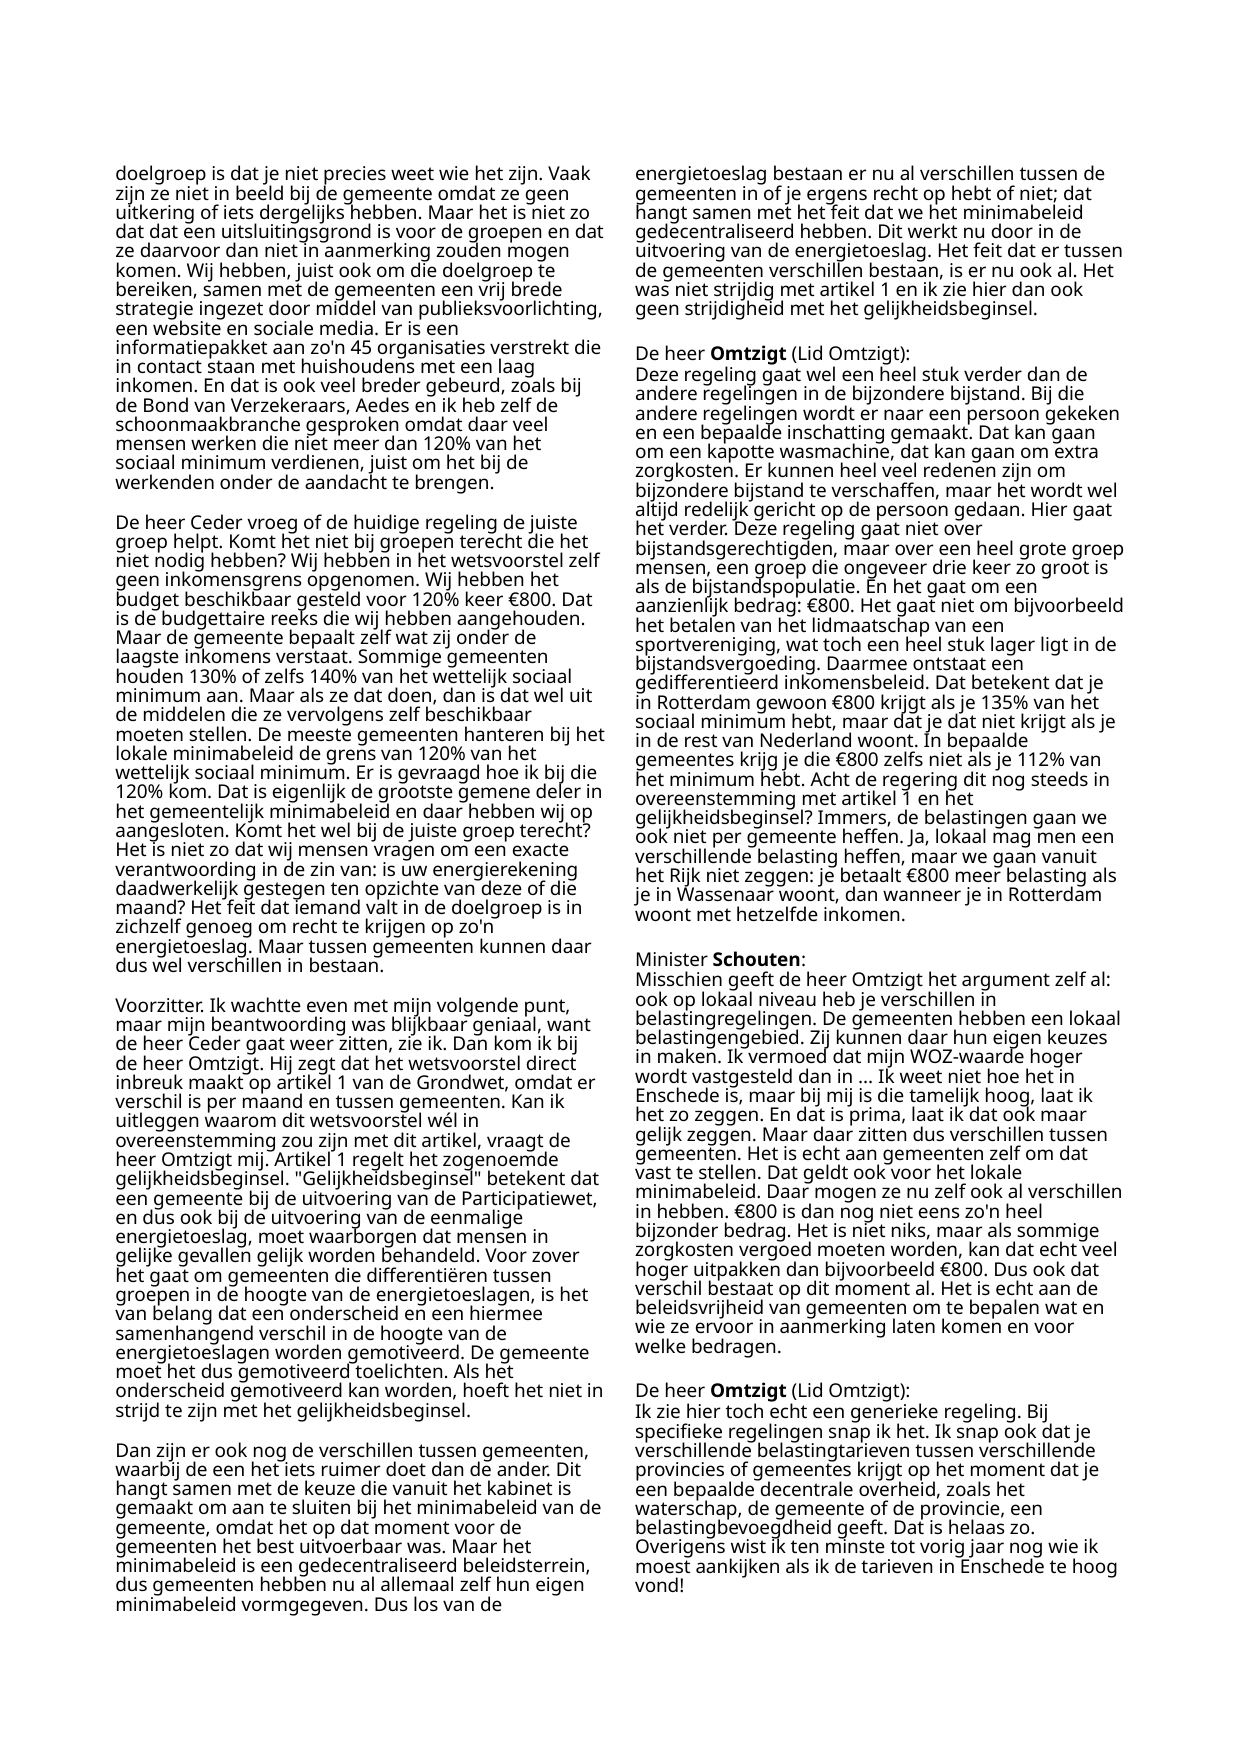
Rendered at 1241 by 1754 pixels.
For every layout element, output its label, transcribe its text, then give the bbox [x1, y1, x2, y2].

text Misschien geeft de heer Omtzigt het argument zelf al: ook op lokaal niveau heb je verschillen in belastingregelingen. De gemeenten hebben een lokaal belastingengebied. Zij kunnen daar hun eigen keuzes in maken. Ik vermoed dat mijn WOZ-waarde hoger wordt vastgesteld dan in ... Ik weet niet hoe het in Enschede is, maar bij mij is die tamelijk hoog, laat ik het zo zeggen. En dat is prima, laat ik dat ook maar gelijk zeggen. Maar daar zitten dus verschillen tussen gemeenten. Het is echt aan gemeenten zelf om dat vast te stellen. Dat geldt ook voor het lokale minimabeleid. Daar mogen ze nu zelf ook al verschillen in hebben. €800 is dan nog niet eens zo'n heel bijzonder bedrag. Het is niet niks, maar als sommige zorgkosten vergoed moeten worden, kan dat echt veel hoger uitpakken dan bijvoorbeeld €800. Dus ook dat verschil bestaat op dit moment al. Het is echt aan de beleidsvrijheid van gemeenten om te bepalen wat en wie ze ervoor in aanmerking laten komen en voor welke bedragen. [635, 971, 1125, 1357]
text De heer Ceder vroeg of de huidige regeling de juiste groep helpt. Komt het niet bij groepen terecht die het niet nodig hebben? Wij hebben in het wetsvoorstel zelf geen inkomensgrens opgenomen. Wij hebben het budget beschikbaar gesteld voor 120% keer €800. Dat is de budgettaire reeks die wij hebben aangehouden. Maar de gemeente bepaalt zelf wat zij onder de laagste inkomens verstaat. Sommige gemeenten houden 130% of zelfs 140% van het wettelijk sociaal minimum aan. Maar als ze dat doen, dan is dat wel uit de middelen die ze vervolgens zelf beschikbaar moeten stellen. De meeste gemeenten hanteren bij het lokale minimabeleid de grens van 120% van het wettelijk sociaal minimum. Er is gevraagd hoe ik bij die 120% kom. Dat is eigenlijk de grootste gemene deler in het gemeentelijk minimabeleid en daar hebben wij op aangesloten. Komt het wel bij de juiste groep terecht? Het is niet zo dat wij mensen vragen om een exacte verantwoording in de zin van: is uw energierekening daadwerkelijk gestegen ten opzichte van deze of die maand? Het feit dat iemand valt in de doelgroep is in zichzelf genoeg om recht te krijgen op zo'n energietoeslag. Maar tussen gemeenten kunnen daar dus wel verschillen in bestaan. [115, 514, 605, 976]
text De heer Omtzigt (Lid Omtzigt): [635, 1378, 1125, 1403]
text energietoeslag bestaan er nu al verschillen tussen de gemeenten in of je ergens recht op hebt of niet; dat hangt samen met het feit dat we het minimabeleid gedecentraliseerd hebben. Dit werkt nu door in de uitvoering van de energietoeslag. Het feit dat er tussen de gemeenten verschillen bestaan, is er nu ook al. Het was niet strijdig met artikel 1 en ik zie hier dan ook geen strijdigheid met het gelijkheidsbeginsel. [635, 165, 1125, 319]
text Voorzitter. Ik wachtte even met mijn volgende punt, maar mijn beantwoording was blijkbaar geniaal, want de heer Ceder gaat weer zitten, zie ik. Dan kom ik bij de heer Omtzigt. Hij zegt dat het wetsvoorstel direct inbreuk maakt op artikel 1 van de Grondwet, omdat er verschil is per maand en tussen gemeenten. Kan ik uitleggen waarom dit wetsvoorstel wél in overeenstemming zou zijn met dit artikel, vraagt de heer Omtzigt mij. Artikel 1 regelt het zogenoemde gelijkheidsbeginsel. "Gelijkheidsbeginsel" betekent dat een gemeente bij de uitvoering van de Participatiewet, en dus ook bij de uitvoering van de eenmalige energietoeslag, moet waarborgen dat mensen in gelijke gevallen gelijk worden behandeld. Voor zover het gaat om gemeenten die differentiëren tussen groepen in de hoogte van de energietoeslagen, is het van belang dat een onderscheid en een hiermee samenhangend verschil in de hoogte van de energietoeslagen worden gemotiveerd. De gemeente moet het dus gemotiveerd toelichten. Als het onderscheid gemotiveerd kan worden, hoeft het niet in strijd te zijn met het gelijkheidsbeginsel. [115, 997, 605, 1421]
text Minister Schouten: [635, 946, 1125, 971]
text doelgroep is dat je niet precies weet wie het zijn. Vaak zijn ze niet in beeld bij de gemeente omdat ze geen uitkering of iets dergelijks hebben. Maar het is niet zo dat dat een uitsluitingsgrond is voor de groepen en dat ze daarvoor dan niet in aanmerking zouden mogen komen. Wij hebben, juist ook om die doelgroep te bereiken, samen met de gemeenten een vrij brede strategie ingezet door middel van publieksvoorlichting, een website en sociale media. Er is een informatiepakket aan zo'n 45 organisaties verstrekt die in contact staan met huishoudens met een laag inkomen. En dat is ook veel breder gebeurd, zoals bij de Bond van Verzekeraars, Aedes en ik heb zelf de schoonmaakbranche gesproken omdat daar veel mensen werken die niet meer dan 120% van het sociaal minimum verdienen, juist om het bij de werkenden onder de aandacht te brengen. [115, 165, 605, 493]
text Ik zie hier toch echt een generieke regeling. Bij specifieke regelingen snap ik het. Ik snap ook dat je verschillende belastingtarieven tussen verschillende provincies of gemeentes krijgt op het moment dat je een bepaalde decentrale overheid, zoals het waterschap, de gemeente of de provincie, een belastingbevoegdheid geeft. Dat is helaas zo. Overigens wist ik ten minste tot vorig jaar nog wie ik moest aankijken als ik de tarieven in Enschede te hoog vond! [635, 1403, 1125, 1596]
text Dan zijn er ook nog de verschillen tussen gemeenten, waarbij de een het iets ruimer doet dan de ander. Dit hangt samen met de keuze die vanuit het kabinet is gemaakt om aan te sluiten bij het minimabeleid van de gemeente, omdat het op dat moment voor de gemeenten het best uitvoerbaar was. Maar het minimabeleid is een gedecentraliseerd beleidsterrein, dus gemeenten hebben nu al allemaal zelf hun eigen minimabeleid vormgegeven. Dus los van de [115, 1442, 605, 1615]
text De heer Omtzigt (Lid Omtzigt): [635, 340, 1125, 366]
text Deze regeling gaat wel een heel stuk verder dan de andere regelingen in de bijzondere bijstand. Bij die andere regelingen wordt er naar een persoon gekeken en een bepaalde inschatting gemaakt. Dat kan gaan om een kapotte wasmachine, dat kan gaan om extra zorgkosten. Er kunnen heel veel redenen zijn om bijzondere bijstand te verschaffen, maar het wordt wel altijd redelijk gericht op de persoon gedaan. Hier gaat het verder. Deze regeling gaat niet over bijstandsgerechtigden, maar over een heel grote groep mensen, een groep die ongeveer drie keer zo groot is als de bijstandspopulatie. En het gaat om een aanzienlijk bedrag: €800. Het gaat niet om bijvoorbeeld het betalen van het lidmaatschap van een sportvereniging, wat toch een heel stuk lager ligt in de bijstandsvergoeding. Daarmee ontstaat een gedifferentieerd inkomensbeleid. Dat betekent dat je in Rotterdam gewoon €800 krijgt als je 135% van het sociaal minimum hebt, maar dat je dat niet krijgt als je in de rest van Nederland woont. In bepaalde gemeentes krijg je die €800 zelfs niet als je 112% van het minimum hebt. Acht de regering dit nog steeds in overeenstemming met artikel 1 en het gelijkheidsbeginsel? Immers, de belastingen gaan we ook niet per gemeente heffen. Ja, lokaal mag men een verschillende belasting heffen, maar we gaan vanuit het Rijk niet zeggen: je betaalt €800 meer belasting als je in Wassenaar woont, dan wanneer je in Rotterdam woont met hetzelfde inkomen. [635, 366, 1125, 925]
